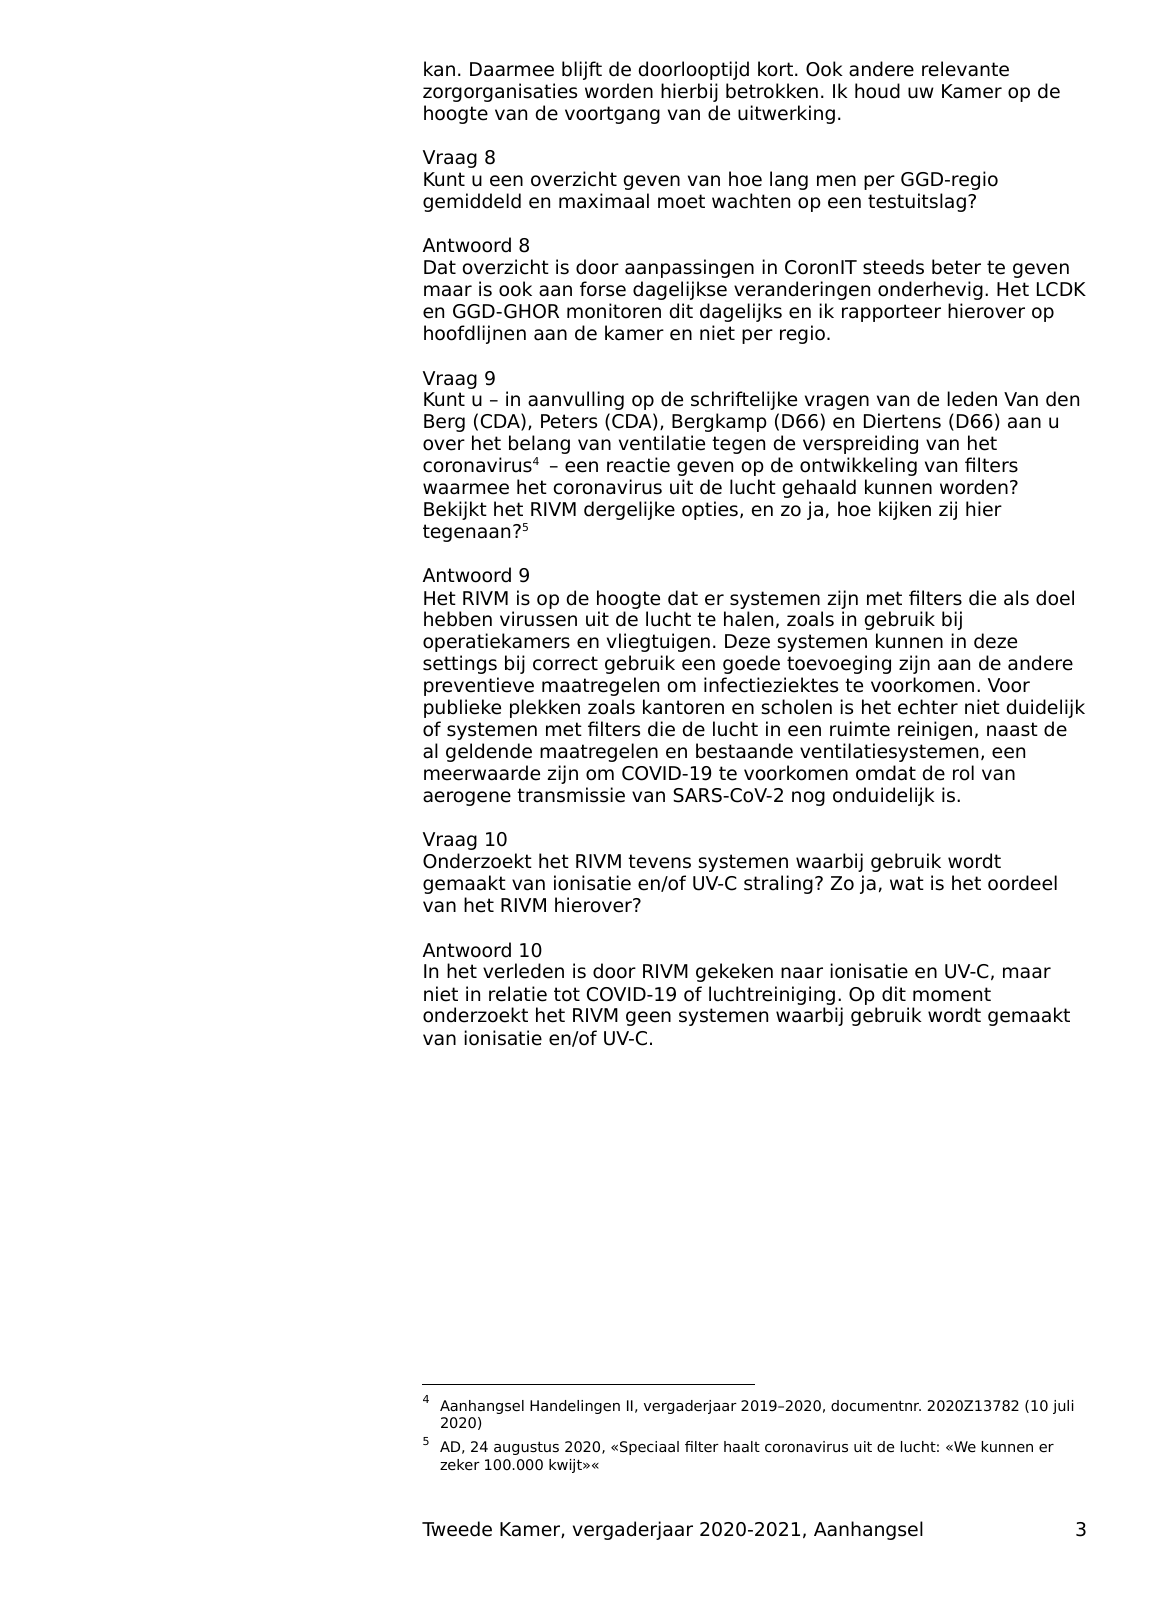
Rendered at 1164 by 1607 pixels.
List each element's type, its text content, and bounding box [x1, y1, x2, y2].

text kan. Daarmee blijft de doorlooptijd kort. Ook andere relevante zorgorganisaties worden hierbij betrokken. Ik houd uw Kamer op de hoogte van de voortgang van de uitwerking. [422, 59, 1087, 125]
text Dat overzicht is door aanpassingen in CoronIT steeds beter te geven maar is ook aan forse dagelijkse veranderingen onderhevig. Het LCDK en GGD-GHOR monitoren dit dagelijks en ik rapporteer hierover op hoofdlijnen aan de kamer en niet per regio. [422, 257, 1087, 345]
text Antwoord 8 [422, 235, 1087, 257]
text Vraag 10 [422, 829, 1087, 851]
text AD, 24 augustus 2020, «Speciaal filter haalt coronavirus uit de lucht: «We kunnen er zeker 100.000 kwijt»« [422, 1435, 1087, 1474]
text In het verleden is door RIVM gekeken naar ionisatie en UV-C, maar niet in relatie tot COVID-19 of luchtreiniging. Op dit moment onderzoekt het RIVM geen systemen waarbij gebruik wordt gemaakt van ionisatie en/of UV-C. [422, 961, 1087, 1049]
text Vraag 9 [422, 367, 1087, 389]
text Kunt u een overzicht geven van hoe lang men per GGD-regio gemiddeld en maximaal moet wachten op een testuitslag? [422, 169, 1087, 213]
text Onderzoekt het RIVM tevens systemen waarbij gebruik wordt gemaakt van ionisatie en/of UV-C straling? Zo ja, wat is het oordeel van het RIVM hierover? [422, 851, 1087, 917]
text Aanhangsel Handelingen II, vergaderjaar 2019–2020, documentnr. 2020Z13782 (10 juli 2020) [422, 1393, 1087, 1432]
text Antwoord 9 [422, 565, 1087, 587]
text Het RIVM is op de hoogte dat er systemen zijn met filters die als doel hebben virussen uit de lucht te halen, zoals in gebruik bij operatiekamers en vliegtuigen. Deze systemen kunnen in deze settings bij correct gebruik een goede toevoeging zijn aan de andere preventieve maatregelen om infectieziektes te voorkomen. Voor publieke plekken zoals kantoren en scholen is het echter niet duidelijk of systemen met filters die de lucht in een ruimte reinigen, naast de al geldende maatregelen en bestaande ventilatiesystemen, een meerwaarde zijn om COVID-19 te voorkomen omdat de rol van aerogene transmissie van SARS-CoV-2 nog onduidelijk is. [422, 587, 1087, 807]
text Kunt u – in aanvulling op de schriftelijke vragen van de leden Van den Berg (CDA), Peters (CDA), Bergkamp (D66) en Diertens (D66) aan u over het belang van ventilatie tegen de verspreiding van het coronavirus – een reactie geven op de ontwikkeling van filters waarmee het coronavirus uit de lucht gehaald kunnen worden? Bekijkt het RIVM dergelijke opties, en zo ja, hoe kijken zij hier tegenaan? [422, 389, 1087, 543]
text Antwoord 10 [422, 939, 1087, 961]
text Vraag 8 [422, 147, 1087, 169]
